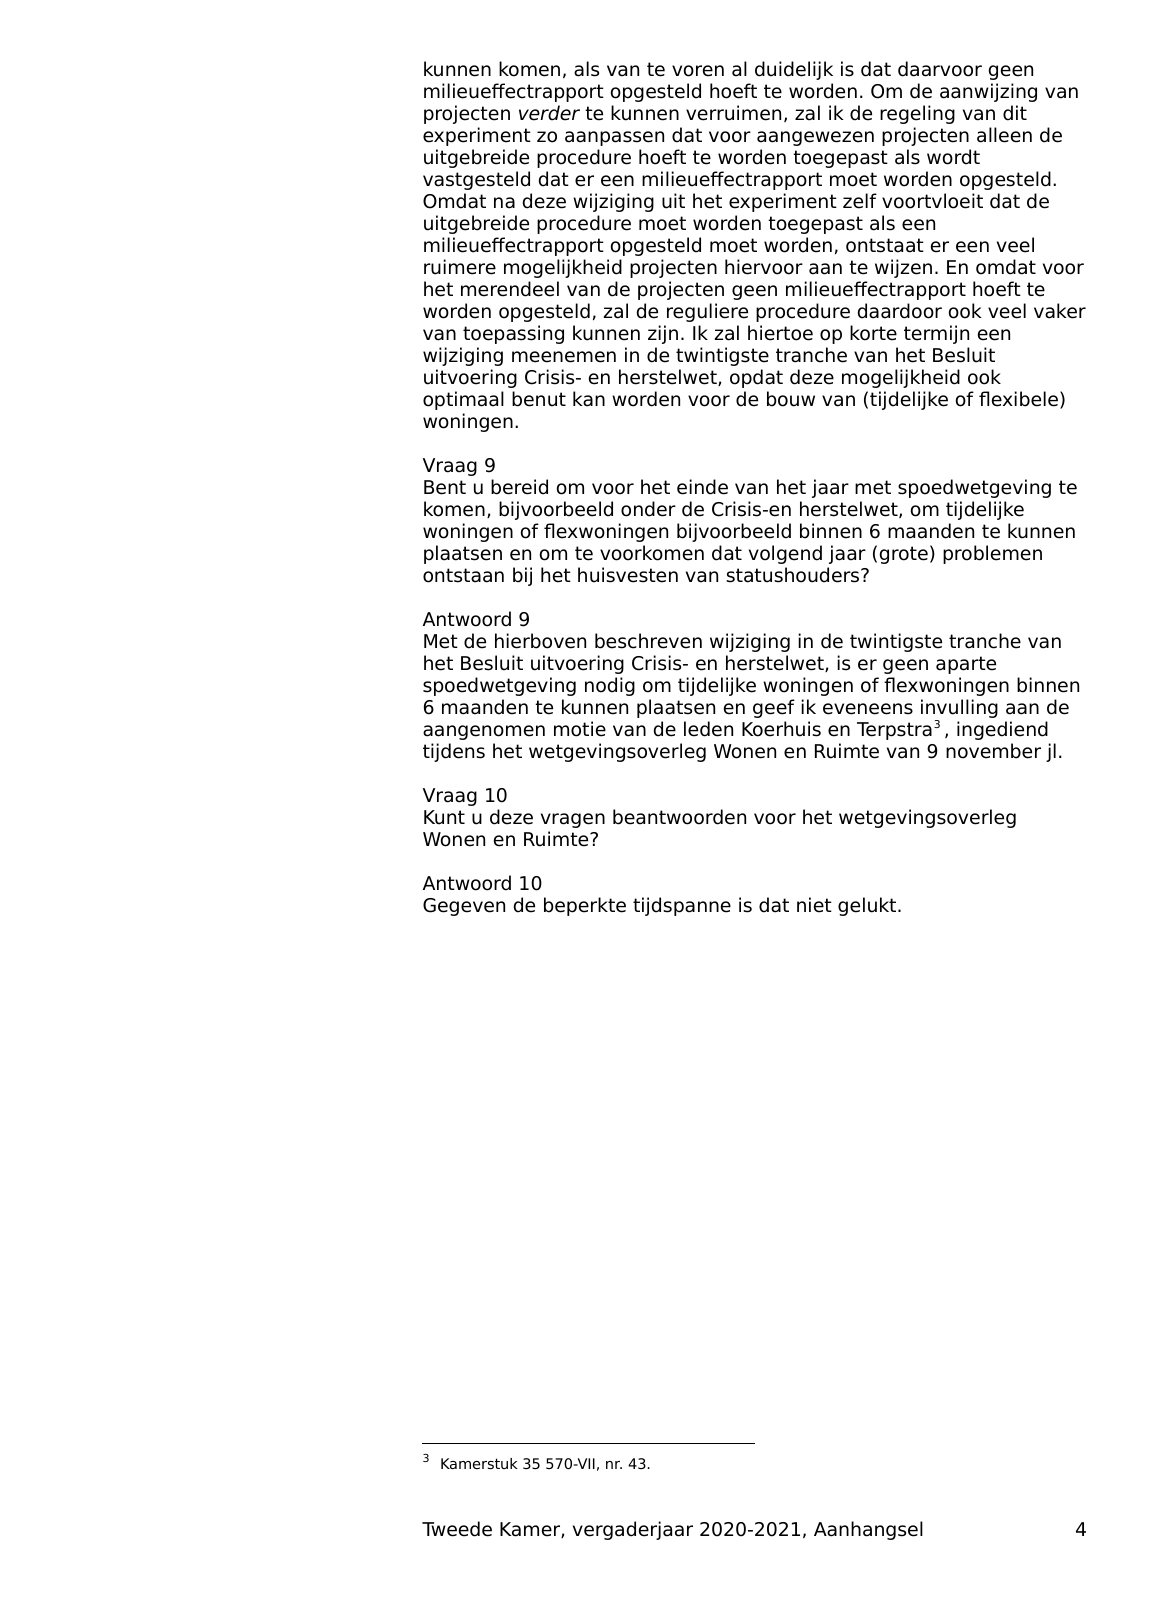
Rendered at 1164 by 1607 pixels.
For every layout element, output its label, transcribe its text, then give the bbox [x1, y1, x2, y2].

text Gegeven de beperkte tijdspanne is dat niet gelukt. [422, 895, 1087, 917]
text Vraag 9 [422, 455, 1087, 477]
text Antwoord 10 [422, 873, 1087, 895]
text kunnen komen, als van te voren al duidelijk is dat daarvoor geen milieueffectrapport opgesteld hoeft te worden. Om de aanwijzing van projecten verder te kunnen verruimen, zal ik de regeling van dit experiment zo aanpassen dat voor aangewezen projecten alleen de uitgebreide procedure hoeft te worden toegepast als wordt vastgesteld dat er een milieueffectrapport moet worden opgesteld. Omdat na deze wijziging uit het experiment zelf voortvloeit dat de uitgebreide procedure moet worden toegepast als een milieueffectrapport opgesteld moet worden, ontstaat er een veel ruimere mogelijkheid projecten hiervoor aan te wijzen. En omdat voor het merendeel van de projecten geen milieueffectrapport hoeft te worden opgesteld, zal de reguliere procedure daardoor ook veel vaker van toepassing kunnen zijn. Ik zal hiertoe op korte termijn een wijziging meenemen in de twintigste tranche van het Besluit uitvoering Crisis- en herstelwet, opdat deze mogelijkheid ook optimaal benut kan worden voor de bouw van (tijdelijke of flexibele) woningen. [422, 59, 1087, 433]
text Antwoord 9 [422, 609, 1087, 631]
text Kunt u deze vragen beantwoorden voor het wetgevingsoverleg Wonen en Ruimte? [422, 807, 1087, 851]
text Met de hierboven beschreven wijziging in de twintigste tranche van het Besluit uitvoering Crisis- en herstelwet, is er geen aparte spoedwetgeving nodig om tijdelijke woningen of flexwoningen binnen 6 maanden te kunnen plaatsen en geef ik eveneens invulling aan de aangenomen motie van de leden Koerhuis en Terpstra, ingediend tijdens het wetgevingsoverleg Wonen en Ruimte van 9 november jl. [422, 631, 1087, 763]
text Bent u bereid om voor het einde van het jaar met spoedwetgeving te komen, bijvoorbeeld onder de Crisis-en herstelwet, om tijdelijke woningen of flexwoningen bijvoorbeeld binnen 6 maanden te kunnen plaatsen en om te voorkomen dat volgend jaar (grote) problemen ontstaan bij het huisvesten van statushouders? [422, 477, 1087, 587]
text Kamerstuk 35 570-VII, nr. 43. [422, 1452, 1087, 1474]
text Vraag 10 [422, 785, 1087, 807]
